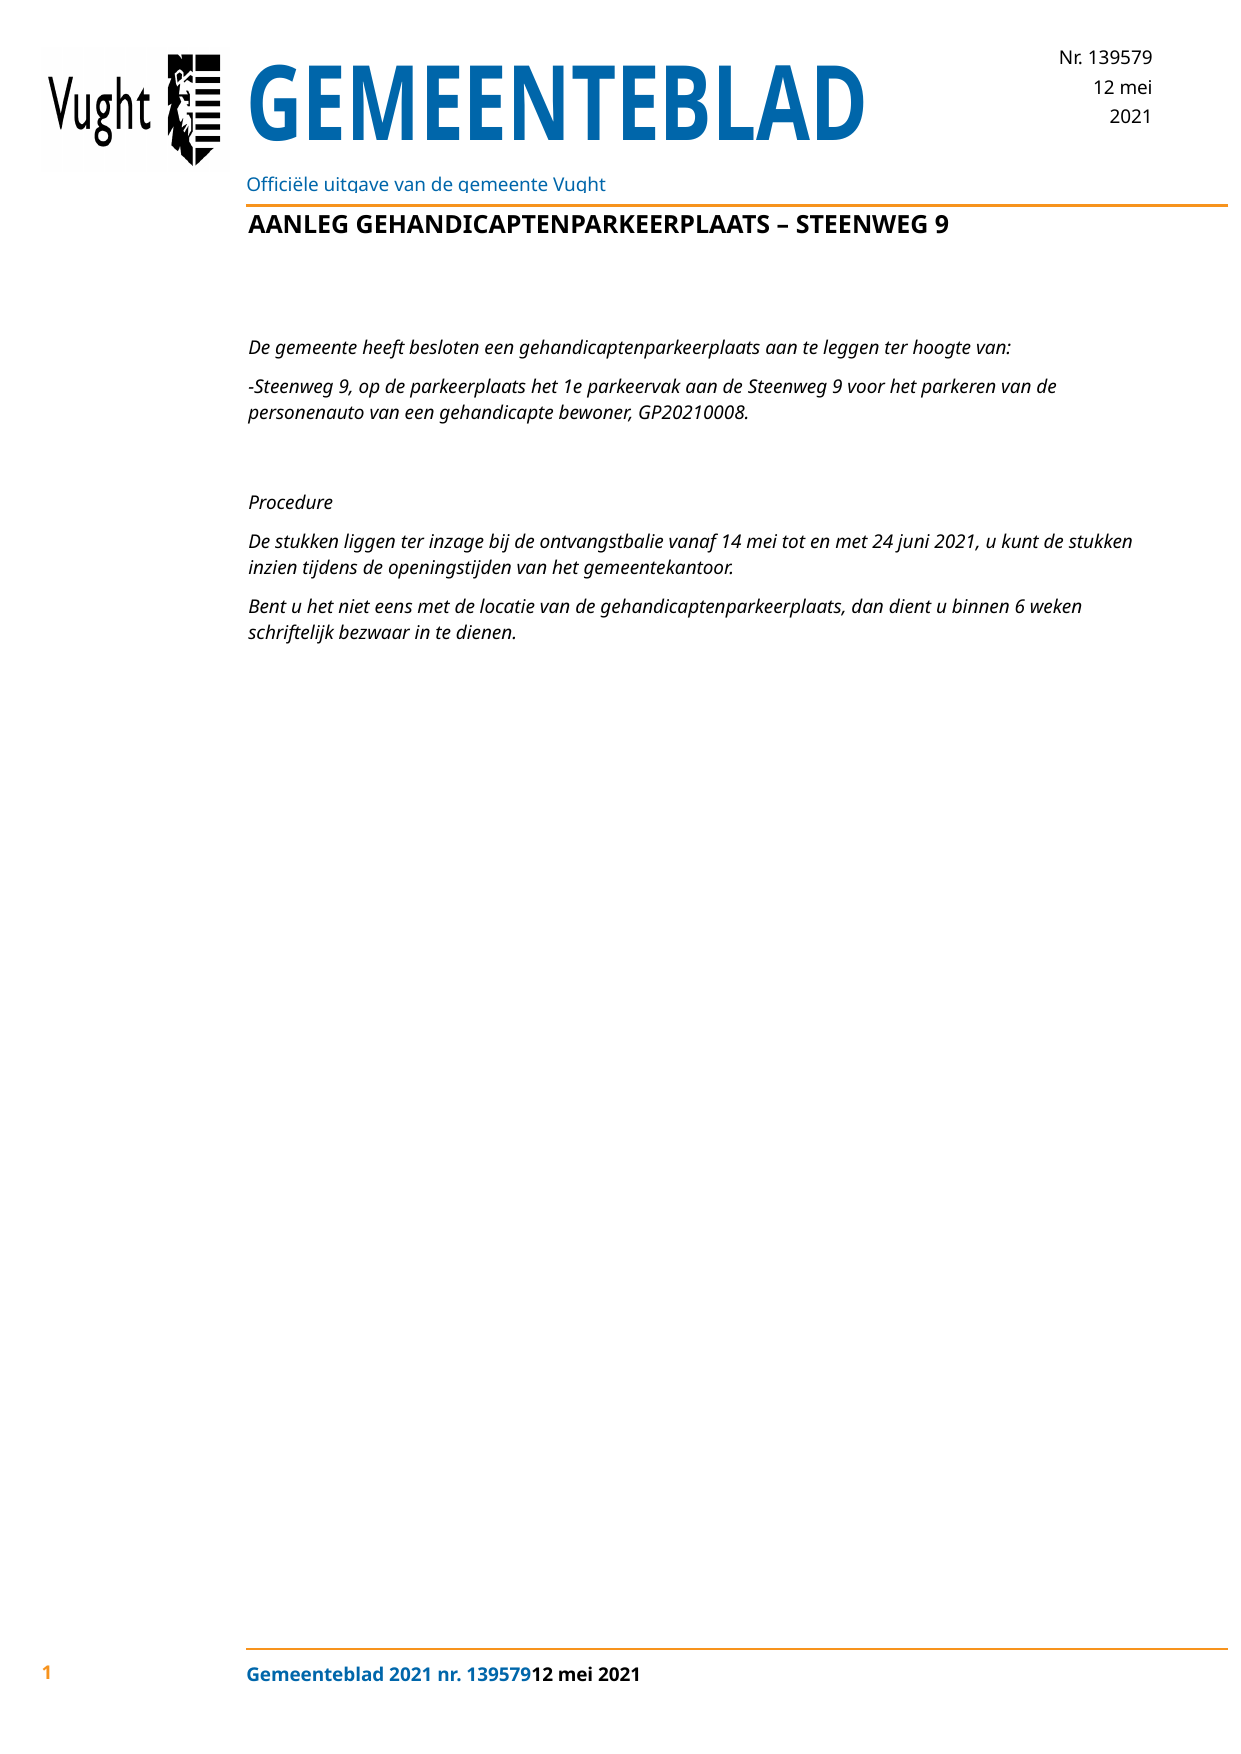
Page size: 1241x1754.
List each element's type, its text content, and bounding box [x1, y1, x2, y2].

text Procedure [248, 489, 1152, 515]
text Bent u het niet eens met de locatie van de gehandicaptenparkeerplaats, dan dient u binnen 6 weken schriftelijk bezwaar in te dienen. [248, 593, 1152, 645]
text De gemeente heeft besloten een gehandicaptenparkeerplaats aan te leggen ter hoogte van: [248, 334, 1152, 360]
text -Steenweg 9, op de parkeerplaats het 1e parkeervak aan de Steenweg 9 voor het parkeren van de personenauto van een gehandicapte bewoner, GP20210008. [248, 373, 1152, 425]
text AANLEG GEHANDICAPTENPARKEERPLAATS – STEENWEG 9 [248, 207, 1152, 241]
picture [41, 47, 231, 172]
text De stukken liggen ter inzage bij de ontvangstbalie vanaf 14 mei tot en met 24 juni 2021, u kunt de stukken inzien tijdens de openingstijden van het gemeentekantoor. [248, 528, 1152, 580]
